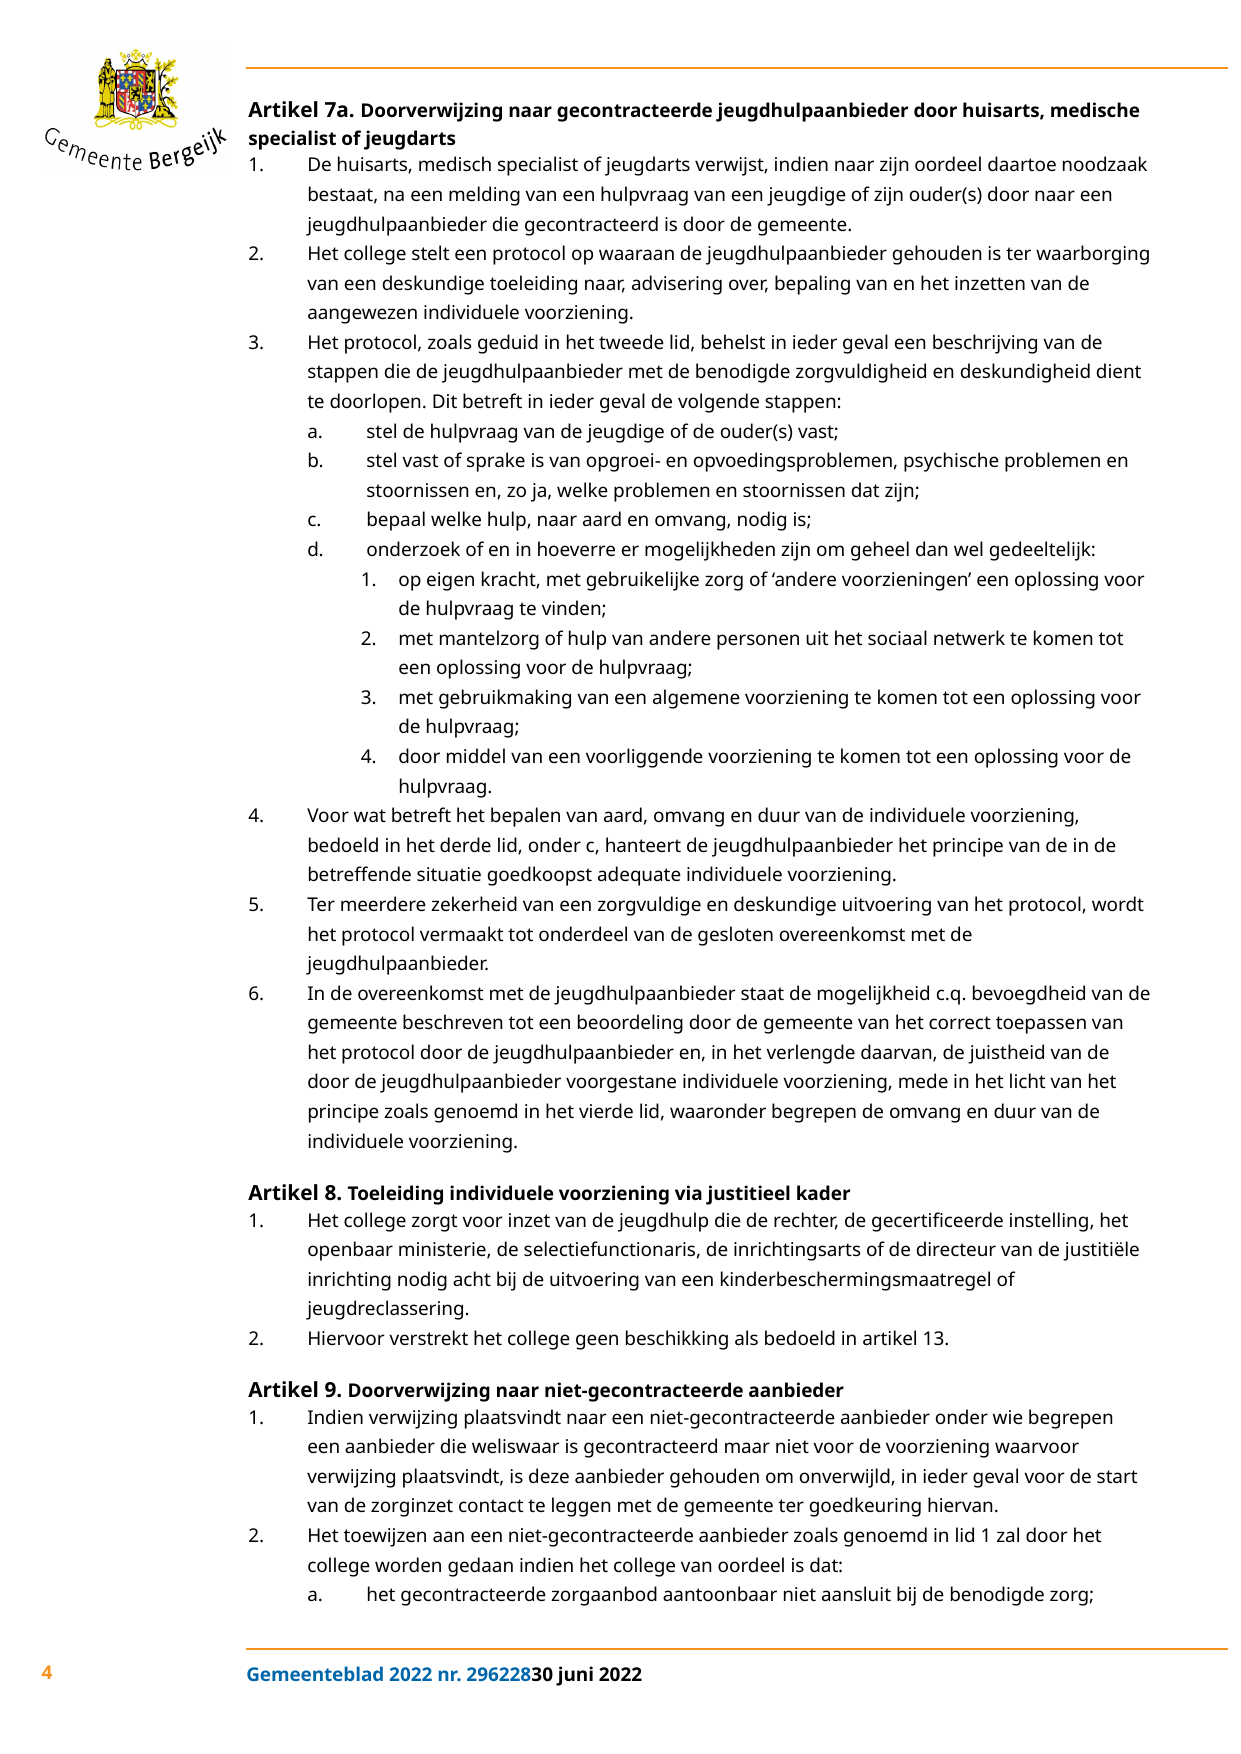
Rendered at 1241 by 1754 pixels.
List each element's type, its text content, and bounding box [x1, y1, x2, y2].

list Hiervoor verstrekt het college geen beschikking als bedoeld in artikel 13. [248, 1325, 1152, 1351]
list Indien verwijzing plaatsvindt naar een niet-gecontracteerde aanbieder onder wie begrepen een aanbieder die weliswaar is gecontracteerd maar niet voor de voorziening waarvoor verwijzing plaatsvindt, is deze aanbieder gehouden om onverwijld, in ieder geval voor de start van de zorginzet contact te leggen met de gemeente ter goedkeuring hiervan. [248, 1404, 1152, 1518]
list De huisarts, medisch specialist of jeugdarts verwijst, indien naar zijn oordeel daartoe noodzaak bestaat, na een melding van een hulpvraag van een jeugdige of zijn ouder(s) door naar een jeugdhulpaanbieder die gecontracteerd is door de gemeente. [248, 152, 1152, 237]
picture [41, 47, 231, 172]
list Ter meerdere zekerheid van een zorgvuldige en deskundige uitvoering van het protocol, wordt het protocol vermaakt tot onderdeel van de gesloten overeenkomst met de jeugdhulpaanbieder. [248, 891, 1152, 976]
list stel vast of sprake is van opgroei- en opvoedingsproblemen, psychische problemen en stoornissen en, zo ja, welke problemen en stoornissen dat zijn; [307, 447, 1152, 503]
list op eigen kracht, met gebruikelijke zorg of ‘andere voorzieningen’ een oplossing voor de hulpvraag te vinden; [361, 566, 1152, 621]
text Artikel 8. Toeleiding individuele voorziening via justitieel kader [248, 1178, 1152, 1207]
list door middel van een voorliggende voorziening te komen tot een oplossing voor de hulpvraag. [361, 743, 1152, 799]
list Het college stelt een protocol op waaraan de jeugdhulpaanbieder gehouden is ter waarborging van een deskundige toeleiding naar, advisering over, bepaling van en het inzetten van de aangewezen individuele voorziening. [248, 240, 1152, 325]
list met gebruikmaking van een algemene voorziening te komen tot een oplossing voor de hulpvraag; [361, 684, 1152, 739]
list Voor wat betreft het bepalen van aard, omvang en duur van de individuele voorziening, bedoeld in het derde lid, onder c, hanteert de jeugdhulpaanbieder het principe van de in de betreffende situatie goedkoopst adequate individuele voorziening. [248, 802, 1152, 887]
list bepaal welke hulp, naar aard en omvang, nodig is; [307, 507, 1152, 532]
list In de overeenkomst met de jeugdhulpaanbieder staat de mogelijkheid c.q. bevoegdheid van de gemeente beschreven tot een beoordeling door de gemeente van het correct toepassen van het protocol door de jeugdhulpaanbieder en, in het verlengde daarvan, de juistheid van de door de jeugdhulpaanbieder voorgestane individuele voorziening, mede in het licht van het principe zoals genoemd in het vierde lid, waaronder begrepen de omvang en duur van de individuele voorziening. [248, 980, 1152, 1154]
list stel de hulpvraag van de jeugdige of de ouder(s) vast; [307, 418, 1152, 444]
text Artikel 7a. Doorverwijzing naar gecontracteerde jeugdhulpaanbieder door huisarts, medische specialist of jeugdarts [248, 95, 1152, 152]
list onderzoek of en in hoeverre er mogelijkheden zijn om geheel dan wel gedeeltelijk: [307, 536, 1152, 562]
list Het college zorgt voor inzet van de jeugdhulp die de rechter, de gecertificeerde instelling, het openbaar ministerie, de selectiefunctionaris, de inrichtingsarts of de directeur van de justitiële inrichting nodig acht bij de uitvoering van een kinderbeschermingsmaatregel of jeugdreclassering. [248, 1207, 1152, 1321]
list met mantelzorg of hulp van andere personen uit het sociaal netwerk te komen tot een oplossing voor de hulpvraag; [361, 625, 1152, 680]
list Het toewijzen aan een niet-gecontracteerde aanbieder zoals genoemd in lid 1 zal door het college worden gedaan indien het college van oordeel is dat: [248, 1522, 1152, 1578]
text Artikel 9. Doorverwijzing naar niet-gecontracteerde aanbieder [248, 1376, 1152, 1404]
list het gecontracteerde zorgaanbod aantoonbaar niet aansluit bij de benodigde zorg; [307, 1581, 1152, 1607]
list Het protocol, zoals geduid in het tweede lid, behelst in ieder geval een beschrijving van de stappen die de jeugdhulpaanbieder met de benodigde zorgvuldigheid en deskundigheid dient te doorlopen. Dit betreft in ieder geval de volgende stappen: [248, 329, 1152, 414]
